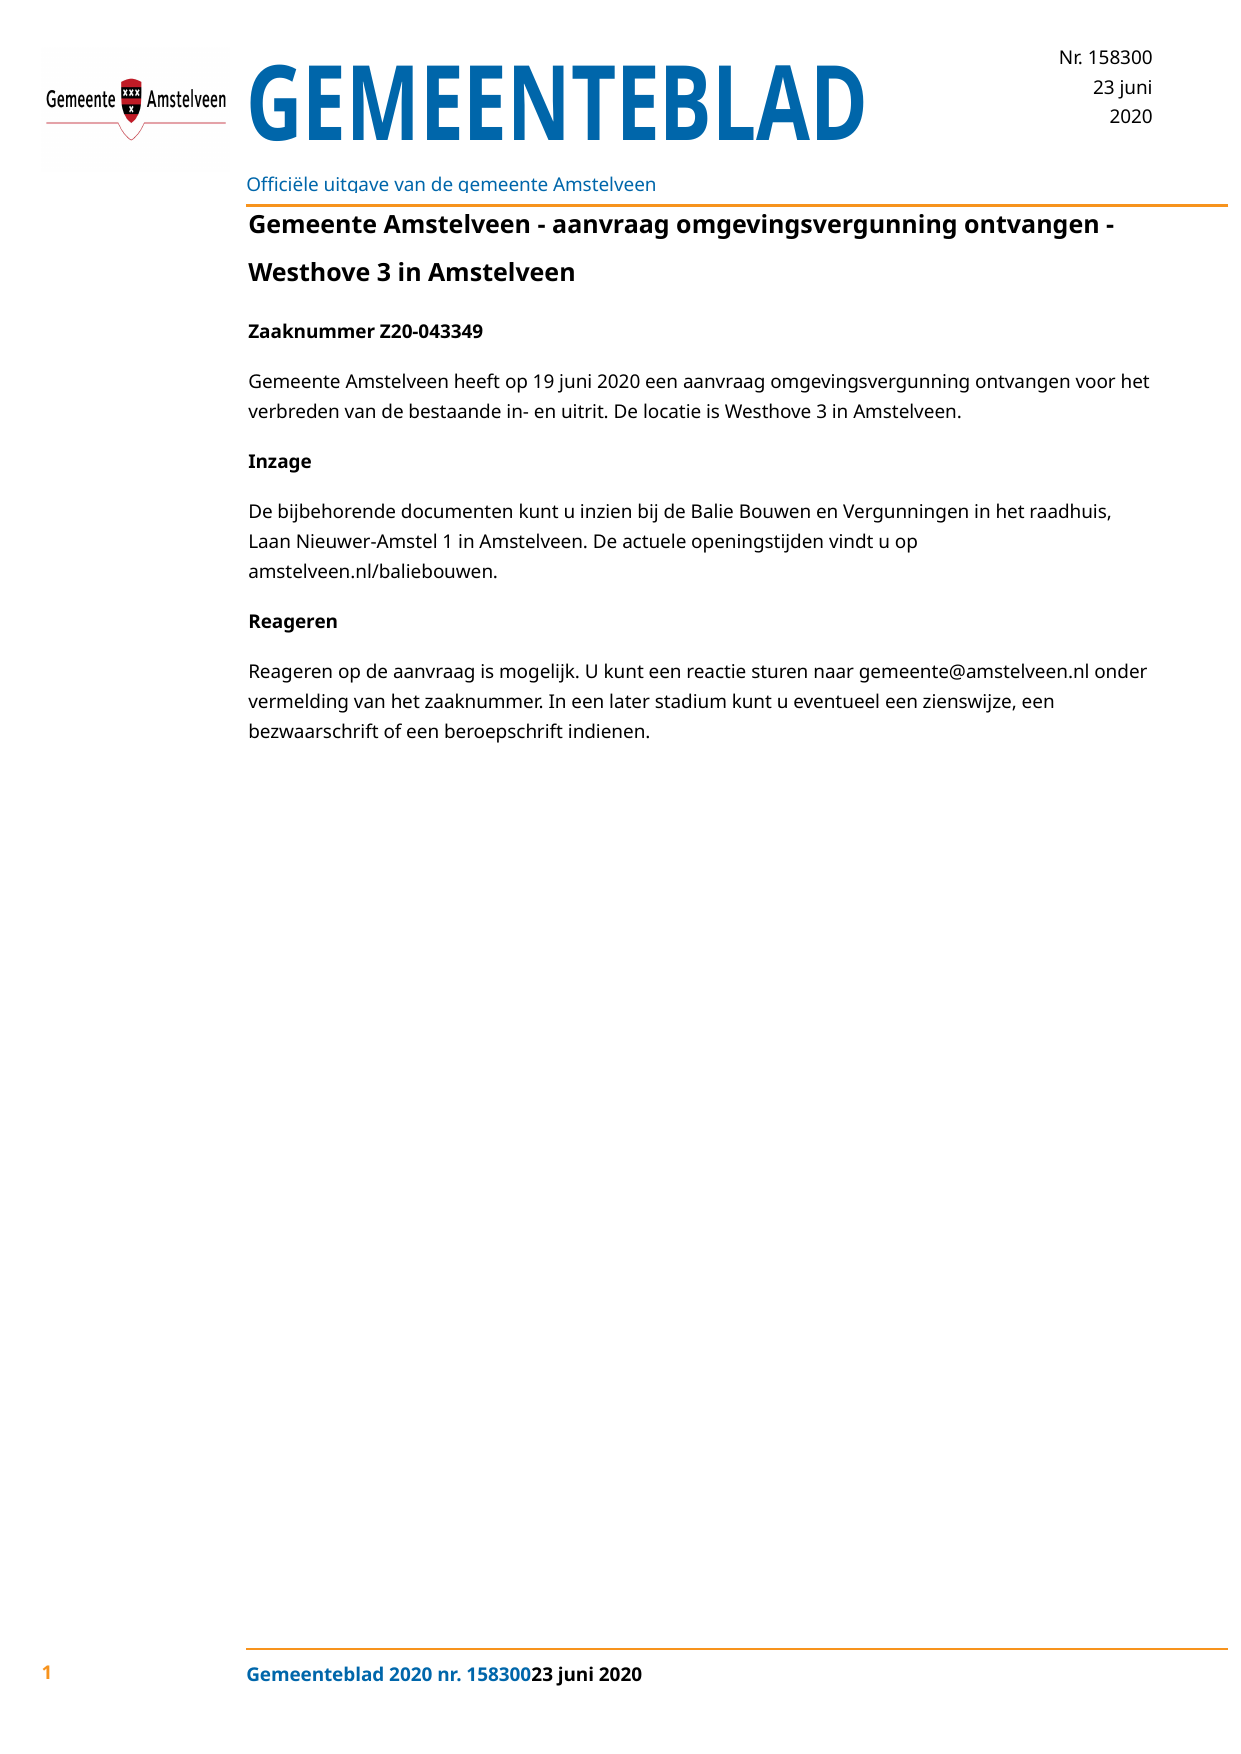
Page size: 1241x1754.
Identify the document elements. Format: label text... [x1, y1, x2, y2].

text Gemeente Amstelveen heeft op 19 juni 2020 een aanvraag omgevingsvergunning ontvangen voor het verbreden van de bestaande in- en uitrit. De locatie is Westhove 3 in Amstelveen. [248, 368, 1152, 424]
text Zaaknummer Z20-043349 [248, 318, 1152, 344]
text Reageren [248, 608, 1152, 634]
text De bijbehorende documenten kunt u inzien bij de Balie Bouwen en Vergunningen in het raadhuis, Laan Nieuwer-Amstel 1 in Amstelveen. De actuele openingstijden vindt u op amstelveen.nl/baliebouwen. [248, 499, 1152, 584]
text Inzage [248, 448, 1152, 474]
text Gemeente Amstelveen - aanvraag omgevingsvergunning ontvangen - Westhove 3 in Amstelveen [248, 207, 1152, 288]
picture [41, 47, 231, 172]
text Reageren op de aanvraag is mogelijk. U kunt een reactie sturen naar gemeente@amstelveen.nl onder vermelding van het zaaknummer. In een later stadium kunt u eventueel een zienswijze, een bezwaarschrift of een beroepschrift indienen. [248, 659, 1152, 744]
